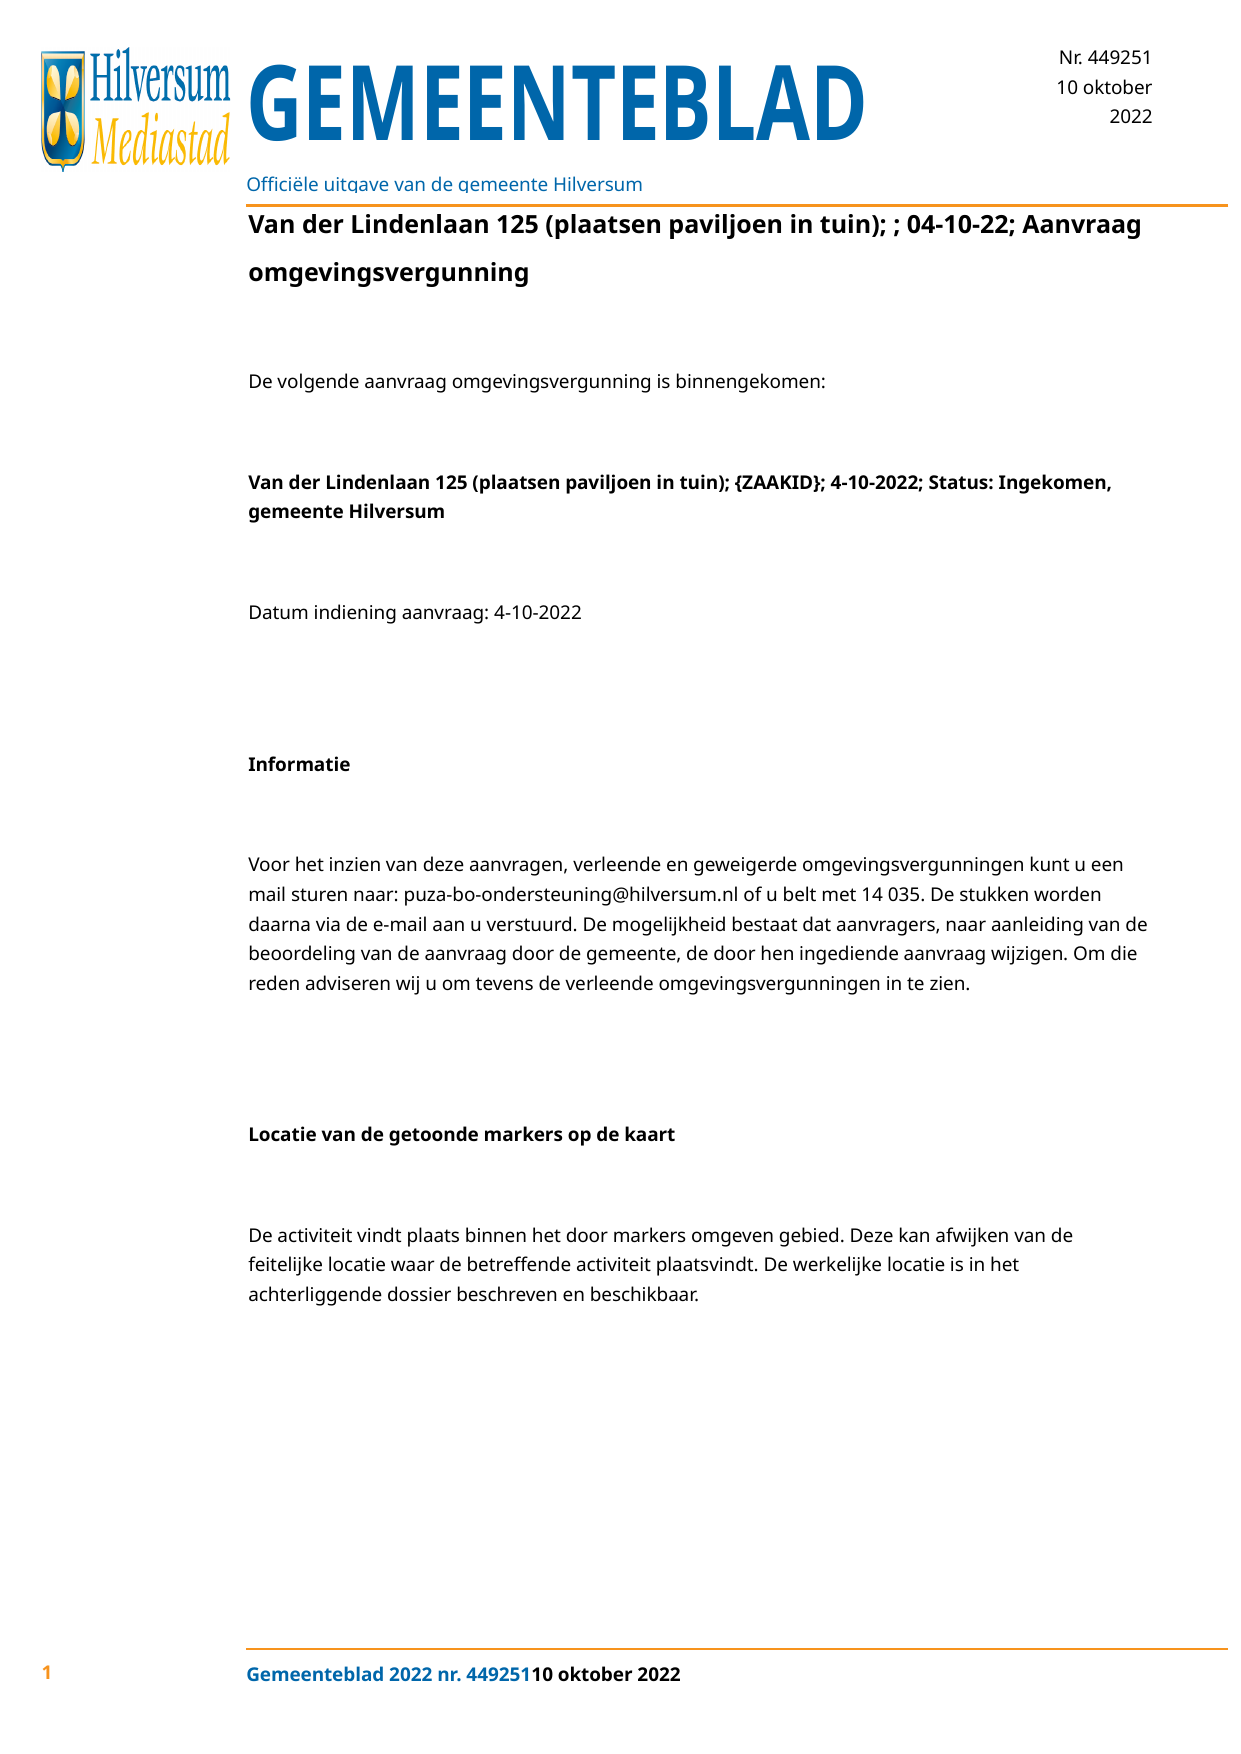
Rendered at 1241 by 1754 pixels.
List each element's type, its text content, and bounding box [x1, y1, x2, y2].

text De activiteit vindt plaats binnen het door markers omgeven gebied. Deze kan afwijken van de feitelijke locatie waar de betreffende activiteit plaatsvindt. De werkelijke locatie is in het achterliggende dossier beschreven en beschikbaar. [248, 1222, 1152, 1307]
text Van der Lindenlaan 125 (plaatsen paviljoen in tuin); {ZAAKID}; 4-10-2022; Status: Ingekomen, gemeente Hilversum [248, 469, 1152, 524]
text De volgende aanvraag omgevingsvergunning is binnengekomen: [248, 368, 1152, 394]
text Locatie van de getoonde markers op de kaart [248, 1121, 1152, 1147]
text Informatie [248, 751, 1152, 777]
text Van der Lindenlaan 125 (plaatsen paviljoen in tuin); ; 04-10-22; Aanvraag omgevingsvergunning [248, 207, 1152, 288]
text Voor het inzien van deze aanvragen, verleende en geweigerde omgevingsvergunningen kunt u een mail sturen naar: puza-bo-ondersteuning@hilversum.nl of u belt met 14 035. De stukken worden daarna via de e-mail aan u verstuurd. De mogelijkheid bestaat dat aanvragers, naar aanleiding van de beoordeling van de aanvraag door de gemeente, de door hen ingediende aanvraag wijzigen. Om die reden adviseren wij u om tevens de verleende omgevingsvergunningen in te zien. [248, 852, 1152, 996]
picture [41, 47, 231, 172]
text Datum indiening aanvraag: 4-10-2022 [248, 599, 1152, 625]
